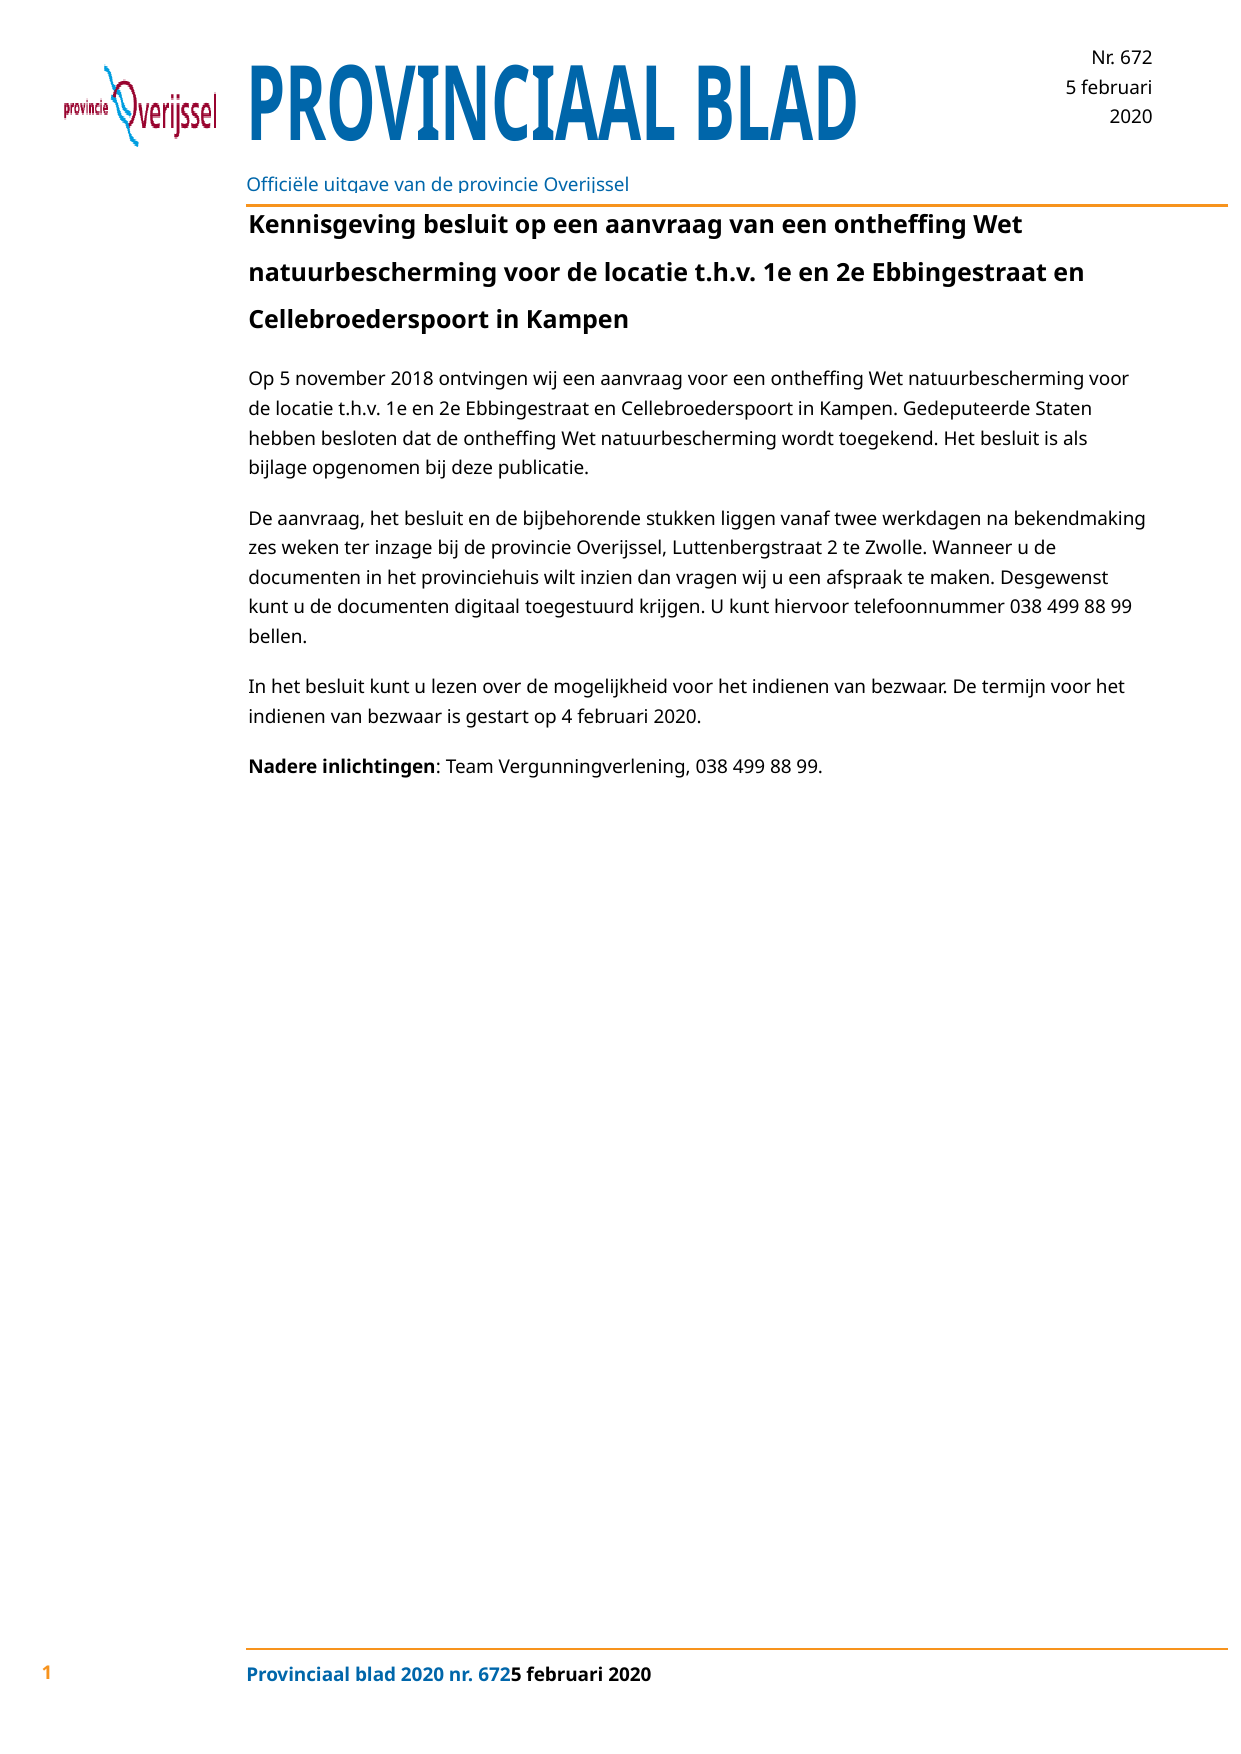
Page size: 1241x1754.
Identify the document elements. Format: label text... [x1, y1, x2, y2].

text In het besluit kunt u lezen over de mogelijkheid voor het indienen van bezwaar. De termijn voor het indienen van bezwaar is gestart op 4 februari 2020. [248, 673, 1152, 729]
text Kennisgeving besluit op een aanvraag van een ontheffing Wet natuurbescherming voor de locatie t.h.v. 1e en 2e Ebbingestraat en Cellebroederspoort in Kampen [248, 207, 1152, 336]
picture [41, 47, 231, 172]
text Op 5 november 2018 ontvingen wij een aanvraag voor een ontheffing Wet natuurbescherming voor de locatie t.h.v. 1e en 2e Ebbingestraat en Cellebroederspoort in Kampen. Gedeputeerde Staten hebben besloten dat de ontheffing Wet natuurbescherming wordt toegekend. Het besluit is als bijlage opgenomen bij deze publicatie. [248, 366, 1152, 480]
text Nadere inlichtingen: Team Vergunningverlening, 038 499 88 99. [248, 753, 1152, 779]
text De aanvraag, het besluit en de bijbehorende stukken liggen vanaf twee werkdagen na bekendmaking zes weken ter inzage bij de provincie Overijssel, Luttenbergstraat 2 te Zwolle. Wanneer u de documenten in het provinciehuis wilt inzien dan vragen wij u een afspraak te maken. Desgewenst kunt u de documenten digitaal toegestuurd krijgen. U kunt hiervoor telefoonnummer 038 499 88 99 bellen. [248, 505, 1152, 649]
